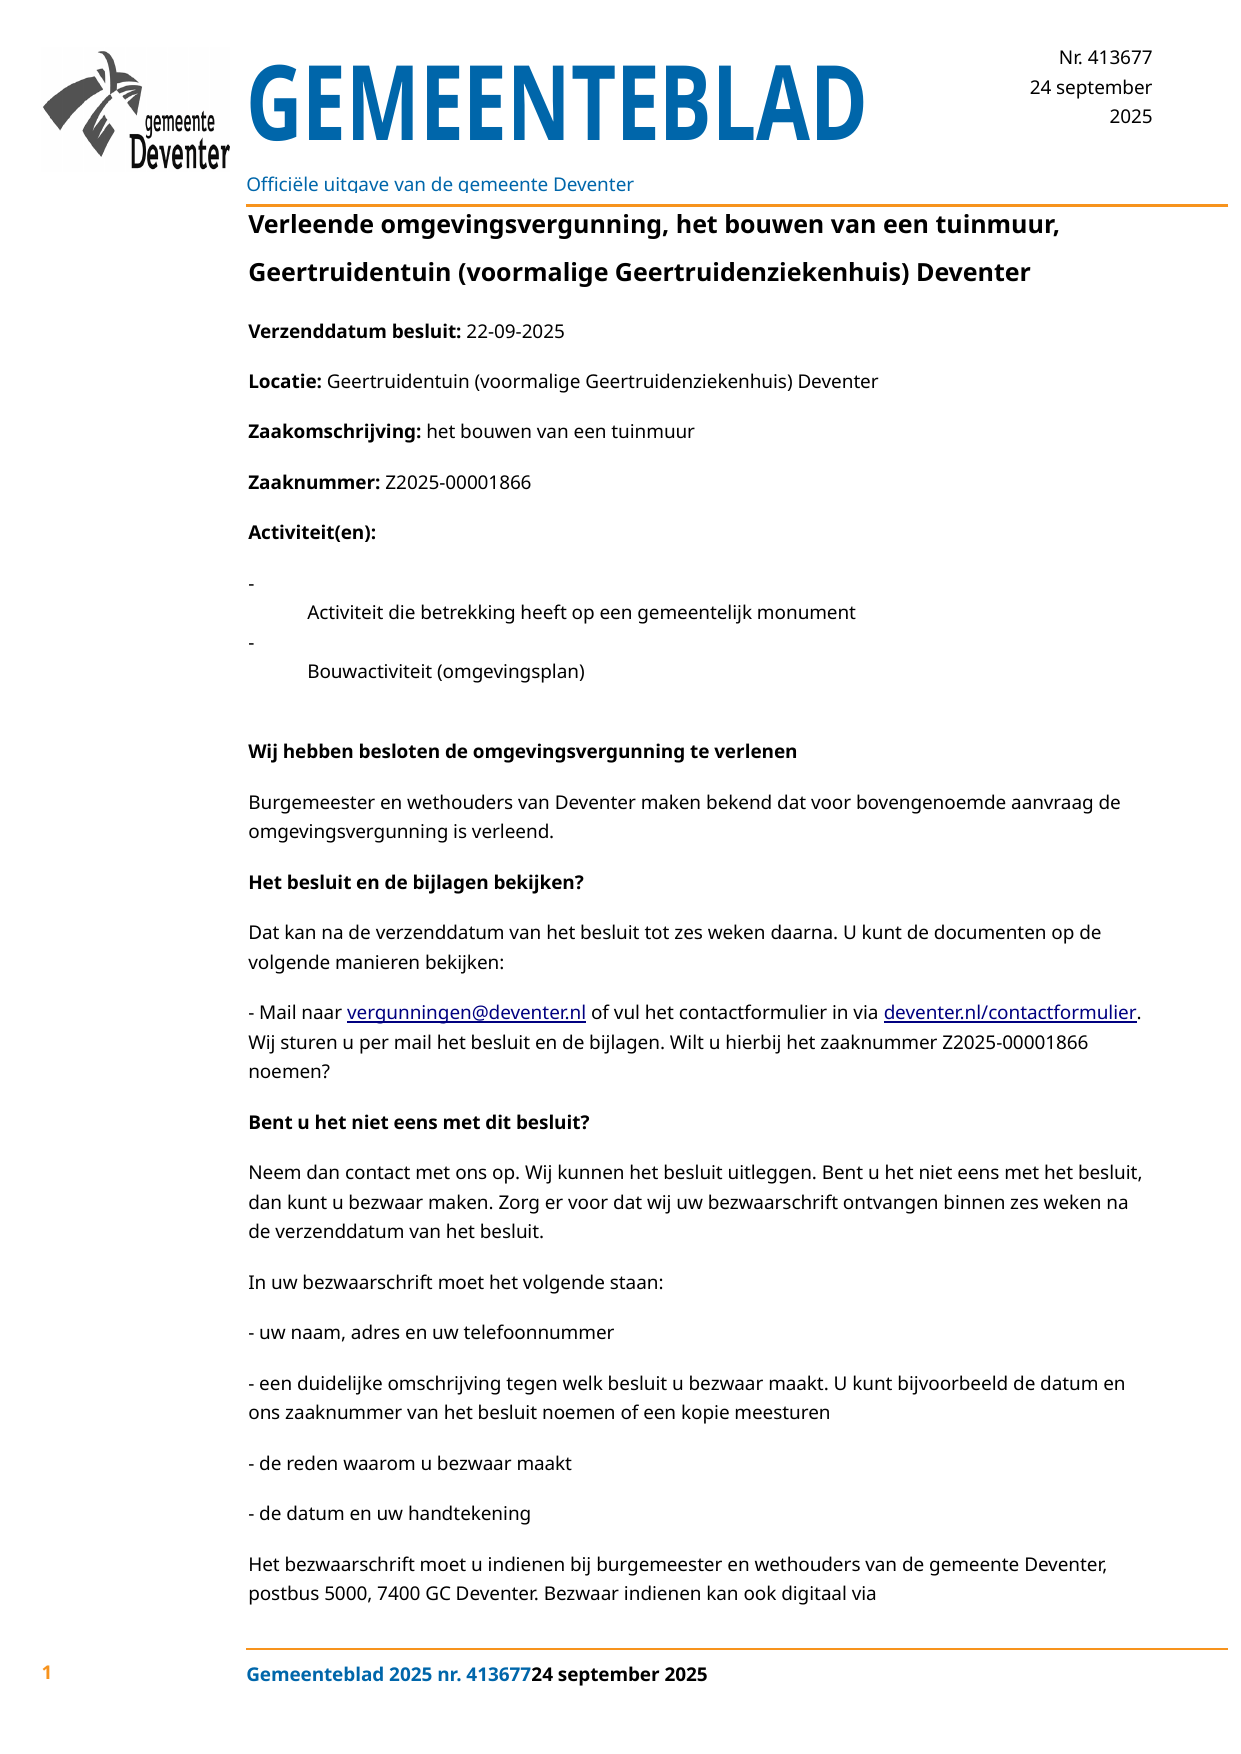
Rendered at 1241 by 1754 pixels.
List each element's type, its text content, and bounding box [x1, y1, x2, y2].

list Bouwactiviteit (omgevingsplan) [248, 659, 1152, 684]
text Neem dan contact met ons op. Wij kunnen het besluit uitleggen. Bent u het niet eens met het besluit, dan kunt u bezwaar maken. Zorg er voor dat wij uw bezwaarschrift ontvangen binnen zes weken na de verzenddatum van het besluit. [248, 1159, 1152, 1244]
text - een duidelijke omschrijving tegen welk besluit u bezwaar maakt. U kunt bijvoorbeeld de datum en ons zaaknummer van het besluit noemen of een kopie meesturen [248, 1370, 1152, 1425]
text Verleende omgevingsvergunning, het bouwen van een tuinmuur, Geertruidentuin (voormalige Geertruidenziekenhuis) Deventer [248, 207, 1152, 288]
text - Mail naar vergunningen@deventer.nl of vul het contactformulier in via deventer.nl/contactformulier. Wij sturen u per mail het besluit en de bijlagen. Wilt u hierbij het zaaknummer Z2025-00001866 noemen? [248, 999, 1152, 1084]
text Bent u het niet eens met dit besluit? [248, 1109, 1152, 1135]
text Activiteit(en): [248, 519, 1152, 545]
picture [41, 47, 231, 172]
text Het bezwaarschrift moet u indienen bij burgemeester en wethouders van de gemeente Deventer, postbus 5000, 7400 GC Deventer. Bezwaar indienen kan ook digitaal via [248, 1551, 1152, 1606]
text In uw bezwaarschrift moet het volgende staan: [248, 1269, 1152, 1295]
text - de datum en uw handtekening [248, 1500, 1152, 1526]
text Wij hebben besloten de omgevingsvergunning te verlenen [248, 739, 1152, 764]
text - de reden waarom u bezwaar maakt [248, 1450, 1152, 1476]
text Zaaknummer: Z2025-00001866 [248, 469, 1152, 495]
text Locatie: Geertruidentuin (voormalige Geertruidenziekenhuis) Deventer [248, 368, 1152, 394]
text - uw naam, adres en uw telefoonnummer [248, 1319, 1152, 1345]
text Verzenddatum besluit: 22-09-2025 [248, 318, 1152, 344]
text Burgemeester en wethouders van Deventer maken bekend dat voor bovengenoemde aanvraag de omgevingsvergunning is verleend. [248, 789, 1152, 844]
text Zaakomschrijving: het bouwen van een tuinmuur [248, 419, 1152, 444]
list Activiteit die betrekking heeft op een gemeentelijk monument [248, 599, 1152, 625]
text Het besluit en de bijlagen bekijken? [248, 869, 1152, 895]
text Dat kan na de verzenddatum van het besluit tot zes weken daarna. U kunt de documenten op de volgende manieren bekijken: [248, 919, 1152, 975]
